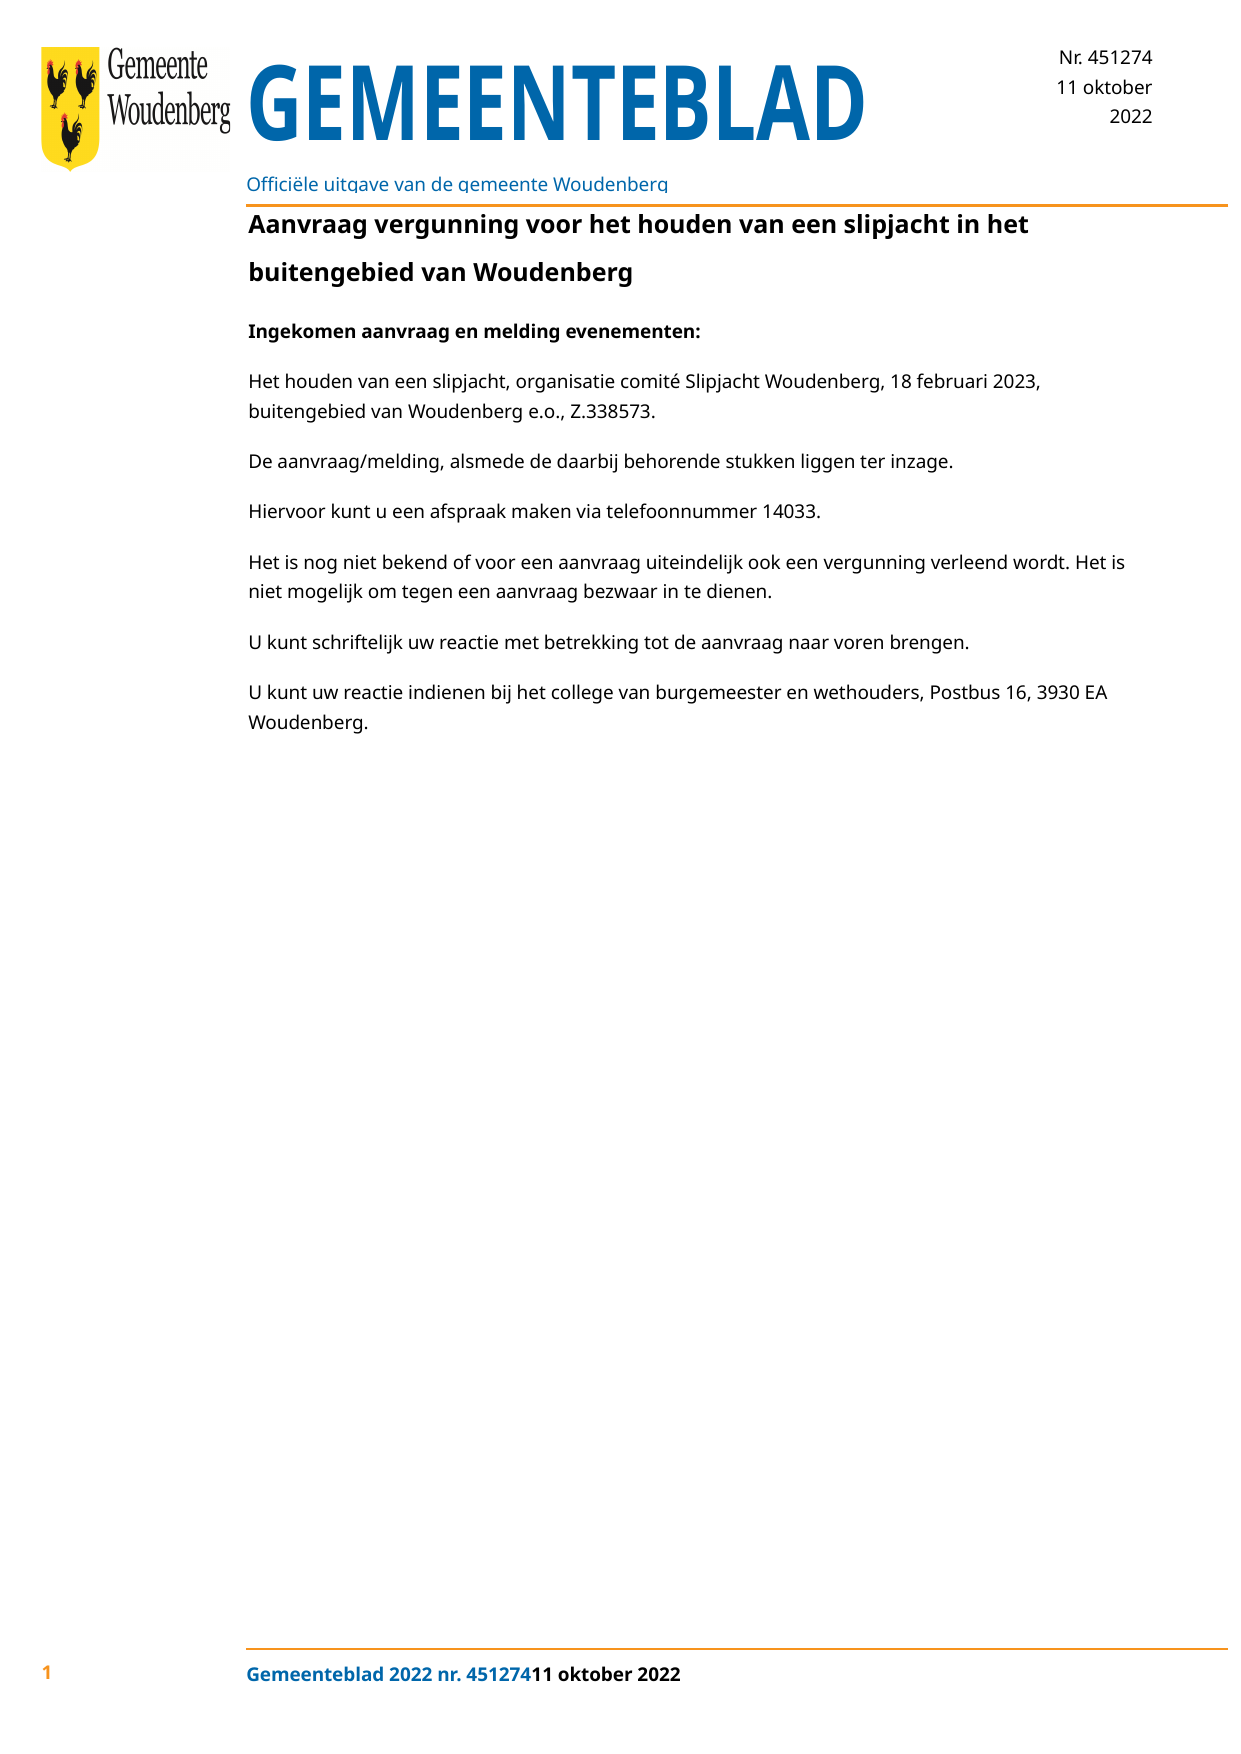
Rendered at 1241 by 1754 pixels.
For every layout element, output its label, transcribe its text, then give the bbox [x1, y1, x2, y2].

picture [41, 47, 231, 172]
text U kunt uw reactie indienen bij het college van burgemeester en wethouders, Postbus 16, 3930 EA Woudenberg. [248, 679, 1152, 735]
text Ingekomen aanvraag en melding evenementen: [248, 318, 1152, 344]
text Aanvraag vergunning voor het houden van een slipjacht in het buitengebied van Woudenberg [248, 207, 1152, 288]
text Het is nog niet bekend of voor een aanvraag uiteindelijk ook een vergunning verleend wordt. Het is niet mogelijk om tegen een aanvraag bezwaar in te dienen. [248, 549, 1152, 604]
text Het houden van een slipjacht, organisatie comité Slipjacht Woudenberg, 18 februari 2023, buitengebied van Woudenberg e.o., Z.338573. [248, 368, 1152, 424]
text U kunt schriftelijk uw reactie met betrekking tot de aanvraag naar voren brengen. [248, 629, 1152, 655]
text Hiervoor kunt u een afspraak maken via telefoonnummer 14033. [248, 499, 1152, 524]
text De aanvraag/melding, alsmede de daarbij behorende stukken liggen ter inzage. [248, 448, 1152, 474]
